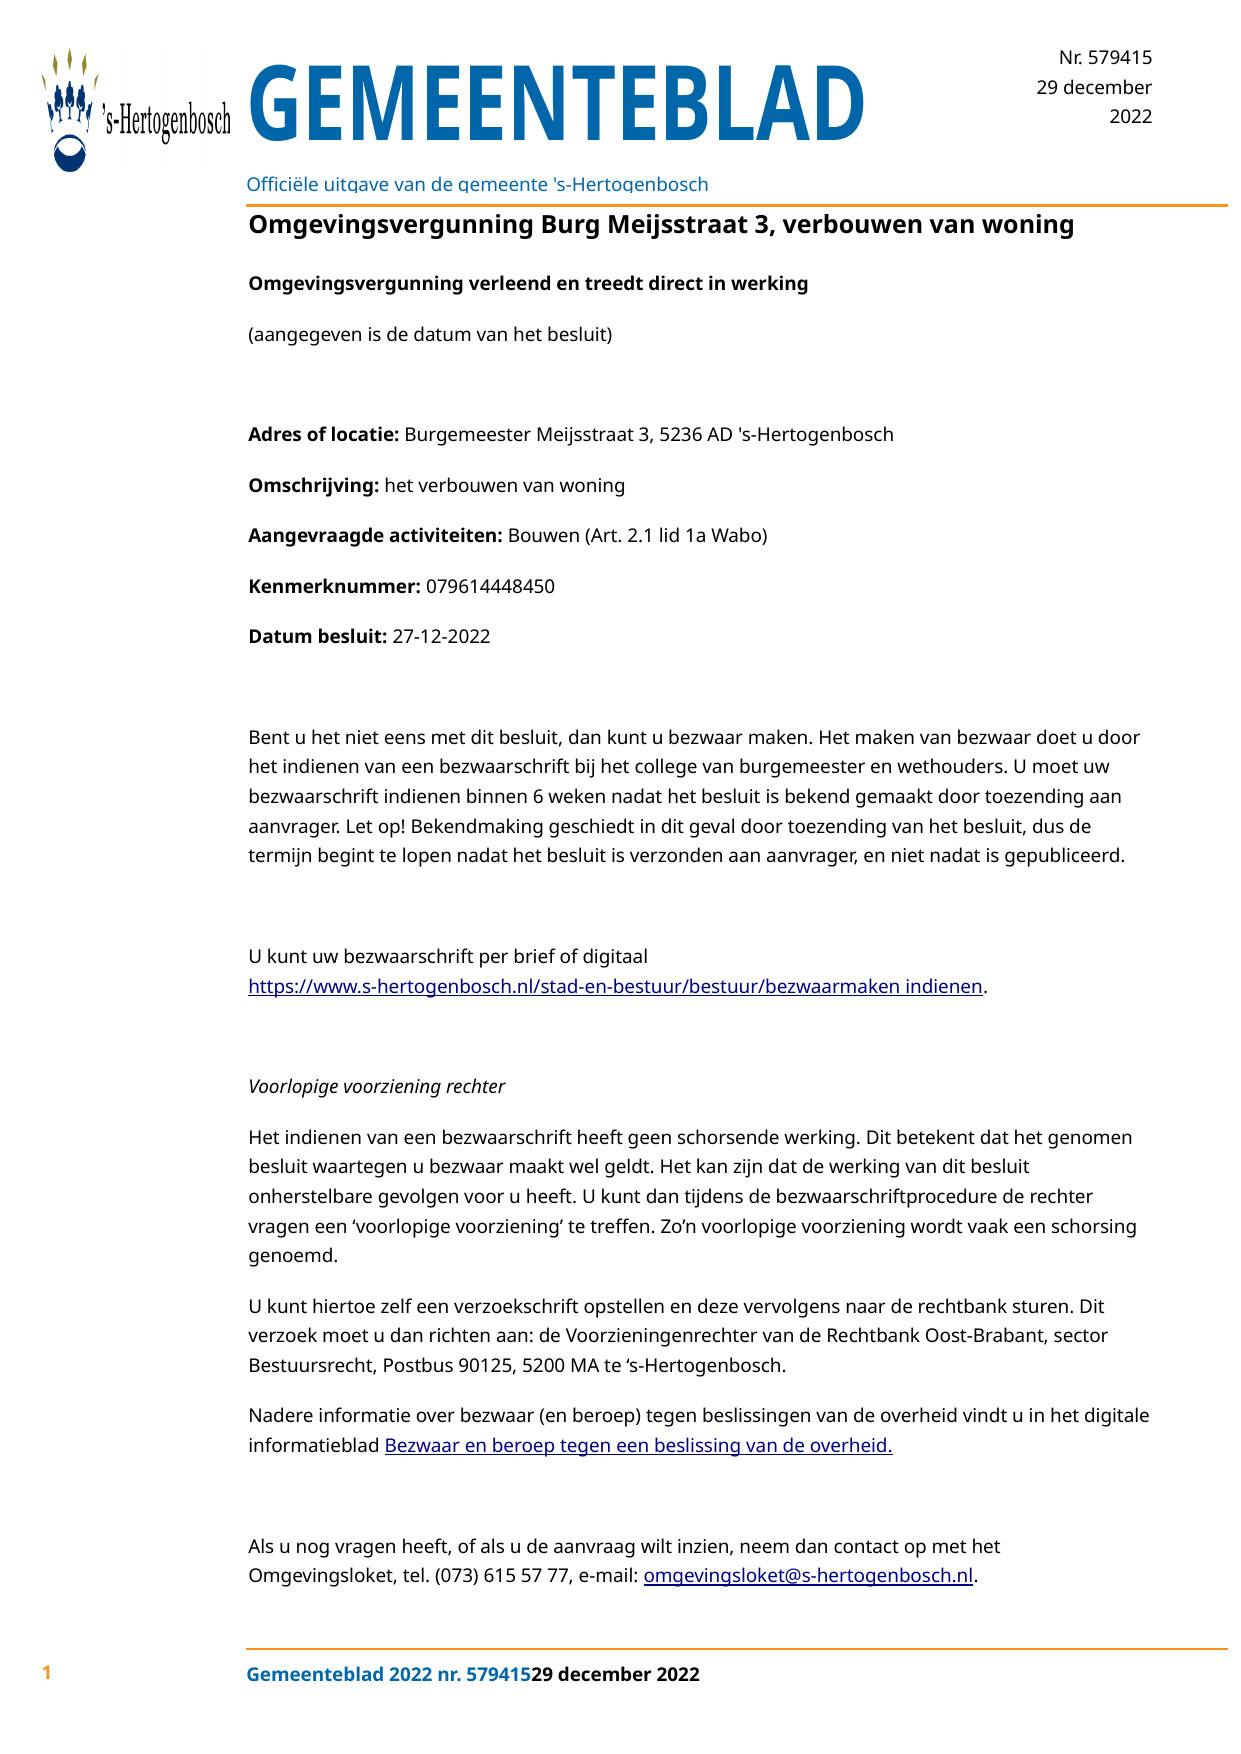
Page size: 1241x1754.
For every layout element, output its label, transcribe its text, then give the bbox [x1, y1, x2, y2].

text Voorlopige voorziening rechter [248, 1074, 1152, 1099]
text Omgevingsvergunning Burg Meijsstraat 3, verbouwen van woning [248, 207, 1152, 241]
text (aangegeven is de datum van het besluit) [248, 321, 1152, 346]
text U kunt uw bezwaarschrift per brief of digitaal https://www.s-hertogenbosch.nl/stad-en-bestuur/bestuur/bezwaarmaken indienen. [248, 943, 1152, 998]
text Als u nog vragen heeft, of als u de aanvraag wilt inzien, neem dan contact op met het Omgevingsloket, tel. (073) 615 57 77, e-mail: omgevingsloket@s-hertogenbosch.nl. [248, 1533, 1152, 1588]
text Adres of locatie: Burgemeester Meijsstraat 3, 5236 AD 's-Hertogenbosch [248, 422, 1152, 447]
text Nadere informatie over bezwaar (en beroep) tegen beslissingen van de overheid vindt u in het digitale informatieblad Bezwaar en beroep tegen een beslissing van de overheid. [248, 1402, 1152, 1458]
picture [41, 47, 231, 172]
text Aangevraagde activiteiten: Bouwen (Art. 2.1 lid 1a Wabo) [248, 522, 1152, 548]
text Omgevingsvergunning verleend en treedt direct in werking [248, 270, 1152, 296]
text Het indienen van een bezwaarschrift heeft geen schorsende werking. Dit betekent dat het genomen besluit waartegen u bezwaar maakt wel geldt. Het kan zijn dat de werking van dit besluit onherstelbare gevolgen voor u heeft. U kunt dan tijdens de bezwaarschriftprocedure de rechter vragen een ‘voorlopige voorziening’ te treffen. Zo’n voorlopige voorziening wordt vaak een schorsing genoemd. [248, 1124, 1152, 1268]
text Datum besluit: 27-12-2022 [248, 623, 1152, 649]
text Omschrijving: het verbouwen van woning [248, 472, 1152, 498]
text Bent u het niet eens met dit besluit, dan kunt u bezwaar maken. Het maken van bezwaar doet u door het indienen van een bezwaarschrift bij het college van burgemeester en wethouders. U moet uw bezwaarschrift indienen binnen 6 weken nadat het besluit is bekend gemaakt door toezending aan aanvrager. Let op! Bekendmaking geschiedt in dit geval door toezending van het besluit, dus de termijn begint te lopen nadat het besluit is verzonden aan aanvrager, en niet nadat is gepubliceerd. [248, 724, 1152, 868]
text U kunt hiertoe zelf een verzoekschrift opstellen en deze vervolgens naar de rechtbank sturen. Dit verzoek moet u dan richten aan: de Voorzieningenrechter van de Rechtbank Oost-Brabant, sector Bestuursrecht, Postbus 90125, 5200 MA te ‘s-Hertogenbosch. [248, 1293, 1152, 1378]
text Kenmerknummer: 079614448450 [248, 573, 1152, 598]
